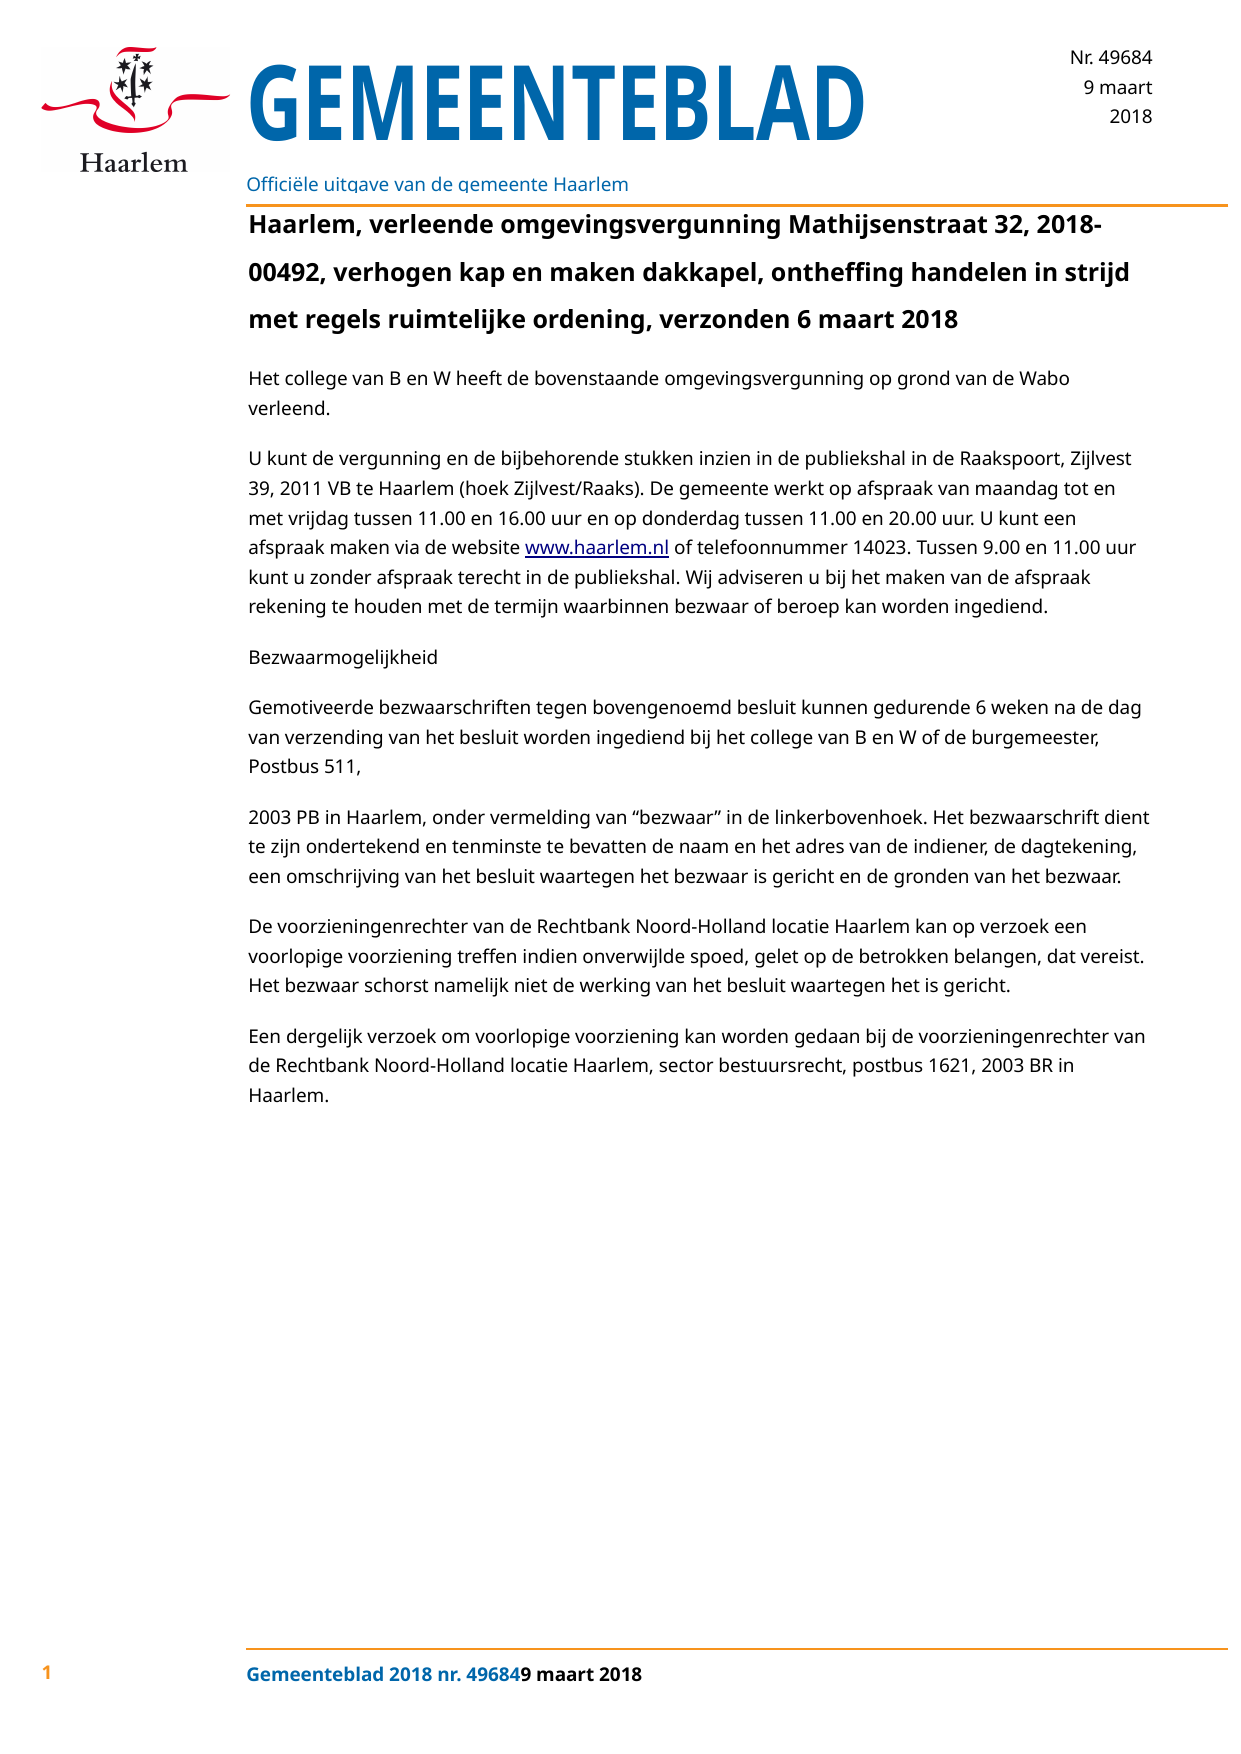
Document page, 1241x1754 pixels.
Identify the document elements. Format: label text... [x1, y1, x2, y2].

text Haarlem, verleende omgevingsvergunning Mathijsenstraat 32, 2018-00492, verhogen kap en maken dakkapel, ontheffing handelen in strijd met regels ruimtelijke ordening, verzonden 6 maart 2018 [248, 207, 1152, 336]
text U kunt de vergunning en de bijbehorende stukken inzien in de publiekshal in de Raakspoort, Zijlvest 39, 2011 VB te Haarlem (hoek Zijlvest/Raaks). De gemeente werkt op afspraak van maandag tot en met vrijdag tussen 11.00 en 16.00 uur en op donderdag tussen 11.00 en 20.00 uur. U kunt een afspraak maken via de website www.haarlem.nl of telefoonnummer 14023. Tussen 9.00 en 11.00 uur kunt u zonder afspraak terecht in de publiekshal. Wij adviseren u bij het maken van de afspraak rekening te houden met de termijn waarbinnen bezwaar of beroep kan worden ingediend. [248, 446, 1152, 619]
picture [41, 47, 231, 172]
text Een dergelijk verzoek om voorlopige voorziening kan worden gedaan bij de voorzieningenrechter van de Rechtbank Noord-Holland locatie Haarlem, sector bestuursrecht, postbus 1621, 2003 BR in Haarlem. [248, 1023, 1152, 1108]
text 2003 PB in Haarlem, onder vermelding van “bezwaar” in de linkerbovenhoek. Het bezwaarschrift dient te zijn ondertekend en tenminste te bevatten de naam en het adres van de indiener, de dagtekening, een omschrijving van het besluit waartegen het bezwaar is gericht en de gronden van het bezwaar. [248, 804, 1152, 889]
text De voorzieningenrechter van de Rechtbank Noord-Holland locatie Haarlem kan op verzoek een voorlopige voorziening treffen indien onverwijlde spoed, gelet op de betrokken belangen, dat vereist. Het bezwaar schorst namelijk niet de werking van het besluit waartegen het is gericht. [248, 913, 1152, 998]
text Bezwaarmogelijkheid [248, 644, 1152, 669]
text Gemotiveerde bezwaarschriften tegen bovengenoemd besluit kunnen gedurende 6 weken na de dag van verzending van het besluit worden ingediend bij het college van B en W of de burgemeester, Postbus 511, [248, 694, 1152, 779]
text Het college van B en W heeft de bovenstaande omgevingsvergunning op grond van de Wabo verleend. [248, 366, 1152, 421]
